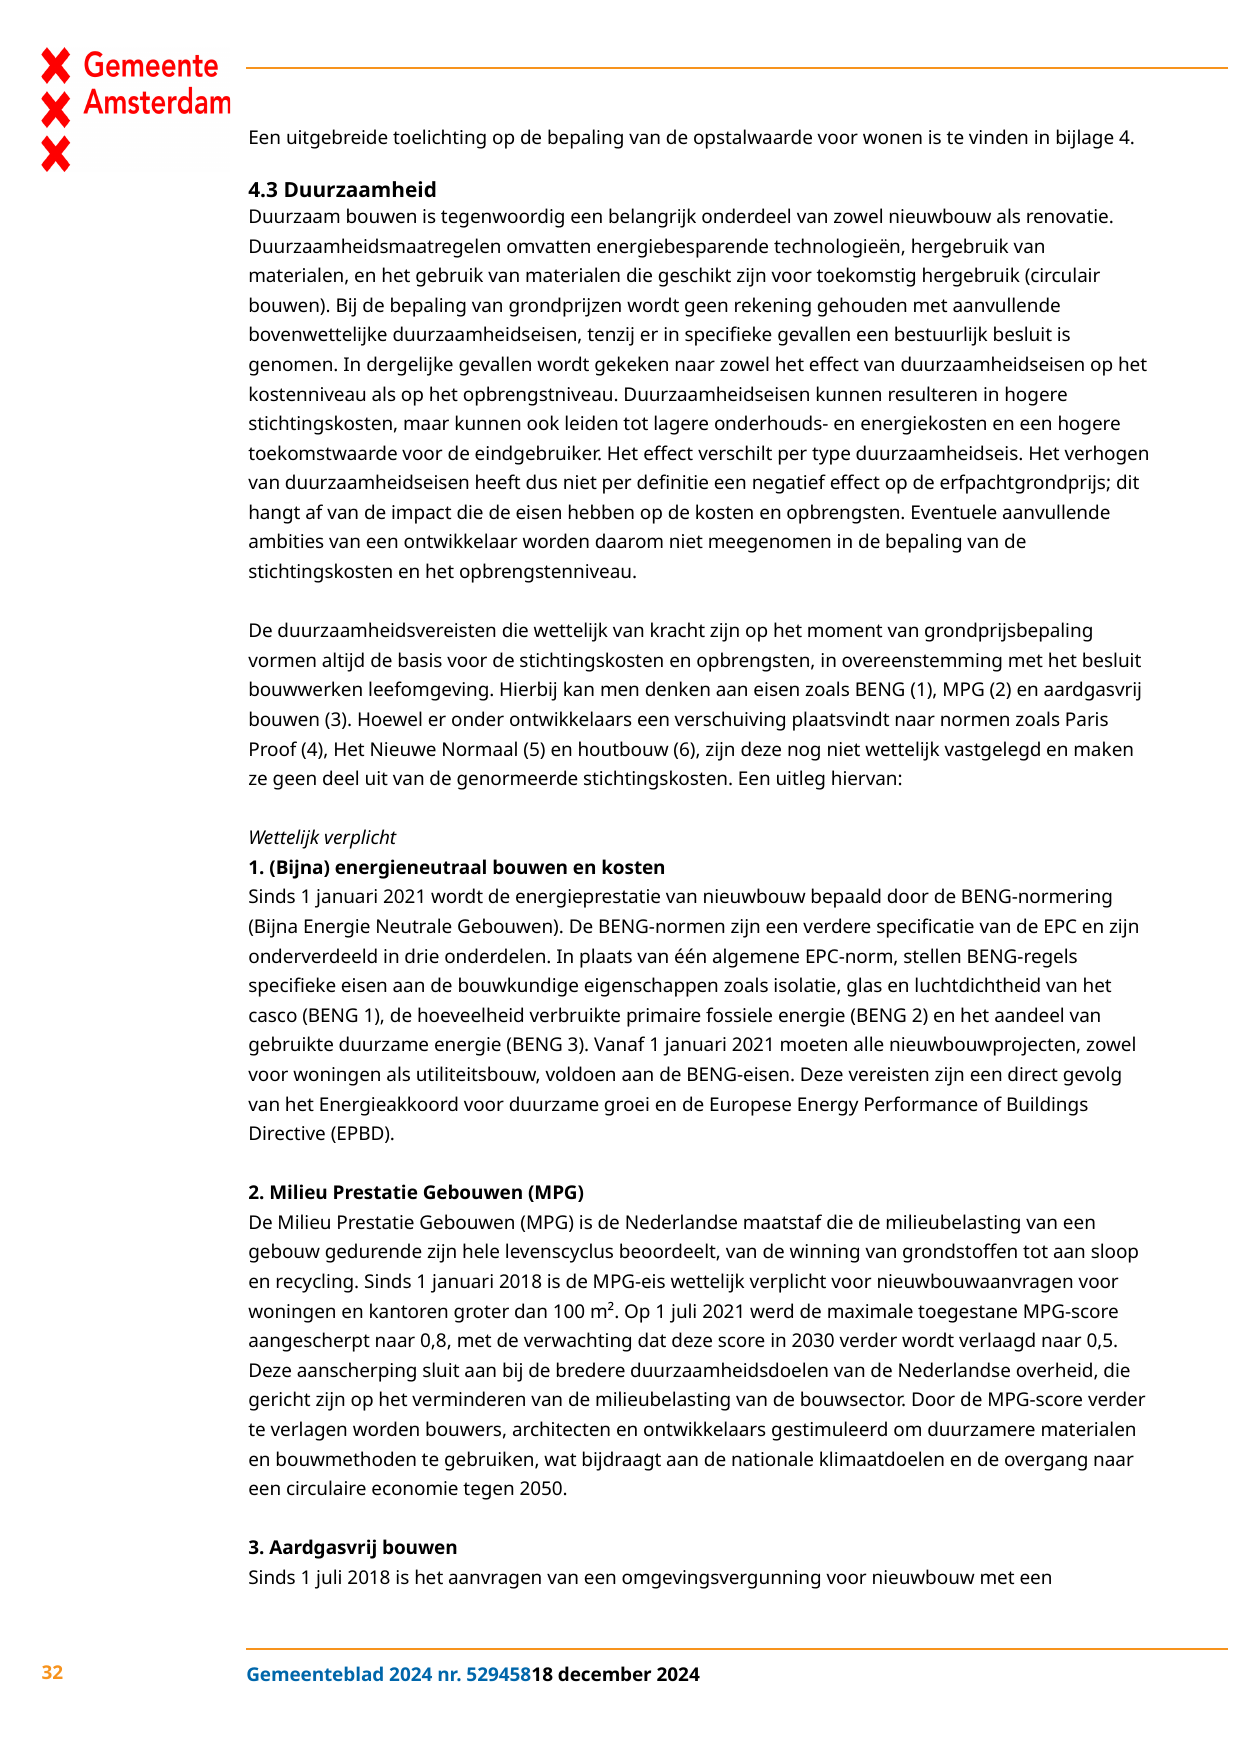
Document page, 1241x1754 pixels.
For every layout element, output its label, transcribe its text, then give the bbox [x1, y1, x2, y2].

text 4.3 Duurzaamheid [248, 175, 1152, 203]
text Duurzaam bouwen is tegenwoordig een belangrijk onderdeel van zowel nieuwbouw als renovatie. Duurzaamheidsmaatregelen omvatten energiebesparende technologieën, hergebruik van materialen, en het gebruik van materialen die geschikt zijn voor toekomstig hergebruik (circulair bouwen). Bij de bepaling van grondprijzen wordt geen rekening gehouden met aanvullende bovenwettelijke duurzaamheidseisen, tenzij er in specifieke gevallen een bestuurlijk besluit is genomen. In dergelijke gevallen wordt gekeken naar zowel het effect van duurzaamheidseisen op het kostenniveau als op het opbrengstniveau. Duurzaamheidseisen kunnen resulteren in hogere stichtingskosten, maar kunnen ook leiden tot lagere onderhouds- en energiekosten en een hogere toekomstwaarde voor de eindgebruiker. Het effect verschilt per type duurzaamheidseis. Het verhogen van duurzaamheidseisen heeft dus niet per definitie een negatief effect op de erfpachtgrondprijs; dit hangt af van de impact die de eisen hebben op de kosten en opbrengsten. Eventuele aanvullende ambities van een ontwikkelaar worden daarom niet meegenomen in de bepaling van de stichtingskosten en het opbrengstenniveau. [248, 203, 1152, 584]
text 2. Milieu Prestatie Gebouwen (MPG) [248, 1179, 1152, 1205]
text De duurzaamheidsvereisten die wettelijk van kracht zijn op het moment van grondprijsbepaling vormen altijd de basis voor de stichtingskosten en opbrengsten, in overeenstemming met het besluit bouwwerken leefomgeving. Hierbij kan men denken aan eisen zoals BENG (1), MPG (2) en aardgasvrij bouwen (3). Hoewel er onder ontwikkelaars een verschuiving plaatsvindt naar normen zoals Paris Proof (4), Het Nieuwe Normaal (5) en houtbouw (6), zijn deze nog niet wettelijk vastgelegd en maken ze geen deel uit van de genormeerde stichtingskosten. Een uitleg hiervan: [248, 617, 1152, 791]
text Sinds 1 juli 2018 is het aanvragen van een omgevingsvergunning voor nieuwbouw met een [248, 1564, 1152, 1590]
picture [41, 47, 231, 172]
text 1. (Bijna) energieneutraal bouwen en kosten [248, 854, 1152, 880]
text Een uitgebreide toelichting op de bepaling van de opstalwaarde voor wonen is te vinden in bijlage 4. [248, 124, 1152, 150]
text De Milieu Prestatie Gebouwen (MPG) is de Nederlandse maatstaf die de milieubelasting van een gebouw gedurende zijn hele levenscyclus beoordeelt, van de winning van grondstoffen tot aan sloop en recycling. Sinds 1 januari 2018 is de MPG-eis wettelijk verplicht voor nieuwbouwaanvragen voor woningen en kantoren groter dan 100 m². Op 1 juli 2021 werd de maximale toegestane MPG-score aangescherpt naar 0,8, met de verwachting dat deze score in 2030 verder wordt verlaagd naar 0,5. Deze aanscherping sluit aan bij de bredere duurzaamheidsdoelen van de Nederlandse overheid, die gericht zijn op het verminderen van de milieubelasting van de bouwsector. Door de MPG-score verder te verlagen worden bouwers, architecten en ontwikkelaars gestimuleerd om duurzamere materialen en bouwmethoden te gebruiken, wat bijdraagt aan de nationale klimaatdoelen en de overgang naar een circulaire economie tegen 2050. [248, 1209, 1152, 1501]
text Sinds 1 januari 2021 wordt de energieprestatie van nieuwbouw bepaald door de BENG-normering (Bijna Energie Neutrale Gebouwen). De BENG-normen zijn een verdere specificatie van de EPC en zijn onderverdeeld in drie onderdelen. In plaats van één algemene EPC-norm, stellen BENG-regels specifieke eisen aan de bouwkundige eigenschappen zoals isolatie, glas en luchtdichtheid van het casco (BENG 1), de hoeveelheid verbruikte primaire fossiele energie (BENG 2) en het aandeel van gebruikte duurzame energie (BENG 3). Vanaf 1 januari 2021 moeten alle nieuwbouwprojecten, zowel voor woningen als utiliteitsbouw, voldoen aan de BENG-eisen. Deze vereisten zijn een direct gevolg van het Energieakkoord voor duurzame groei en de Europese Energy Performance of Buildings Directive (EPBD). [248, 884, 1152, 1146]
text 3. Aardgasvrij bouwen [248, 1534, 1152, 1560]
text Wettelijk verplicht [248, 824, 1152, 850]
